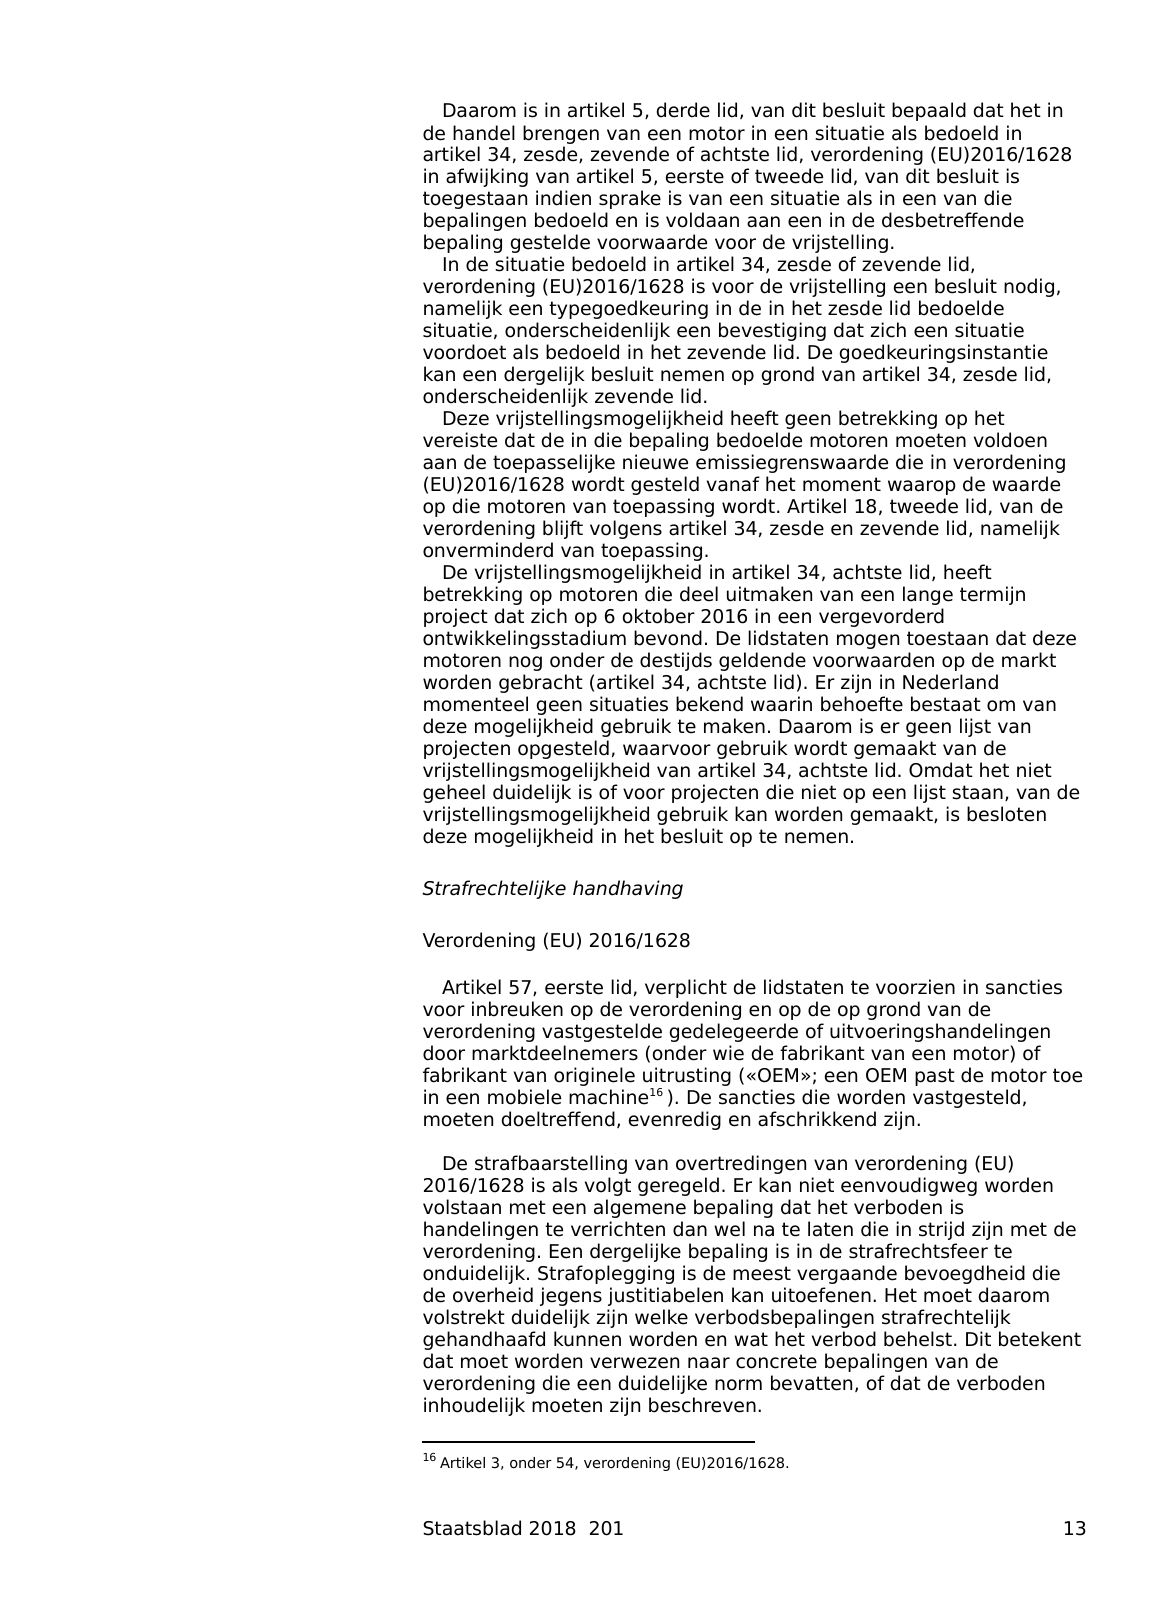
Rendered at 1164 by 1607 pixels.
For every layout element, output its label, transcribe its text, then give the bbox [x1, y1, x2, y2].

subtitle Verordening (EU) 2016/1628 [422, 930, 1087, 952]
text Artikel 57, eerste lid, verplicht de lidstaten te voorzien in sancties voor inbreuken op de verordening en op de op grond van de verordening vastgestelde gedelegeerde of uitvoeringshandelingen door marktdeelnemers (onder wie de fabrikant van een motor) of fabrikant van originele uitrusting («OEM»; een OEM past de motor toe in een mobiele machine). De sancties die worden vastgesteld, moeten doeltreffend, evenredig en afschrikkend zijn. [422, 977, 1087, 1131]
text Daarom is in artikel 5, derde lid, van dit besluit bepaald dat het in de handel brengen van een motor in een situatie als bedoeld in artikel 34, zesde, zevende of achtste lid, verordening (EU)2016/1628 in afwijking van artikel 5, eerste of tweede lid, van dit besluit is toegestaan indien sprake is van een situatie als in een van die bepalingen bedoeld en is voldaan aan een in de desbetreffende bepaling gestelde voorwaarde voor de vrijstelling. [422, 100, 1087, 254]
text De strafbaarstelling van overtredingen van verordening (EU) 2016/1628 is als volgt geregeld. Er kan niet eenvoudigweg worden volstaan met een algemene bepaling dat het verboden is handelingen te verrichten dan wel na te laten die in strijd zijn met de verordening. Een dergelijke bepaling is in de strafrechtsfeer te onduidelijk. Strafoplegging is de meest vergaande bevoegdheid die de overheid jegens justitiabelen kan uitoefenen. Het moet daarom volstrekt duidelijk zijn welke verbodsbepalingen strafrechtelijk gehandhaafd kunnen worden en wat het verbod behelst. Dit betekent dat moet worden verwezen naar concrete bepalingen van de verordening die een duidelijke norm bevatten, of dat de verboden inhoudelijk moeten zijn beschreven. [422, 1153, 1087, 1416]
text De vrijstellingsmogelijkheid in artikel 34, achtste lid, heeft betrekking op motoren die deel uitmaken van een lange termijn project dat zich op 6 oktober 2016 in een vergevorderd ontwikkelingsstadium bevond. De lidstaten mogen toestaan dat deze motoren nog onder de destijds geldende voorwaarden op de markt worden gebracht (artikel 34, achtste lid). Er zijn in Nederland momenteel geen situaties bekend waarin behoefte bestaat om van deze mogelijkheid gebruik te maken. Daarom is er geen lijst van projecten opgesteld, waarvoor gebruik wordt gemaakt van de vrijstellingsmogelijkheid van artikel 34, achtste lid. Omdat het niet geheel duidelijk is of voor projecten die niet op een lijst staan, van de vrijstellingsmogelijkheid gebruik kan worden gemaakt, is besloten deze mogelijkheid in het besluit op te nemen. [422, 562, 1087, 848]
text Artikel 3, onder 54, verordening (EU)2016/1628. [422, 1451, 1087, 1473]
subtitle Strafrechtelijke handhaving [422, 878, 1087, 900]
text Deze vrijstellingsmogelijkheid heeft geen betrekking op het vereiste dat de in die bepaling bedoelde motoren moeten voldoen aan de toepasselijke nieuwe emissiegrenswaarde die in verordening (EU)2016/1628 wordt gesteld vanaf het moment waarop de waarde op die motoren van toepassing wordt. Artikel 18, tweede lid, van de verordening blijft volgens artikel 34, zesde en zevende lid, namelijk onverminderd van toepassing. [422, 408, 1087, 562]
text In de situatie bedoeld in artikel 34, zesde of zevende lid, verordening (EU)2016/1628 is voor de vrijstelling een besluit nodig, namelijk een typegoedkeuring in de in het zesde lid bedoelde situatie, onderscheidenlijk een bevestiging dat zich een situatie voordoet als bedoeld in het zevende lid. De goedkeuringsinstantie kan een dergelijk besluit nemen op grond van artikel 34, zesde lid, onderscheidenlijk zevende lid. [422, 254, 1087, 408]
